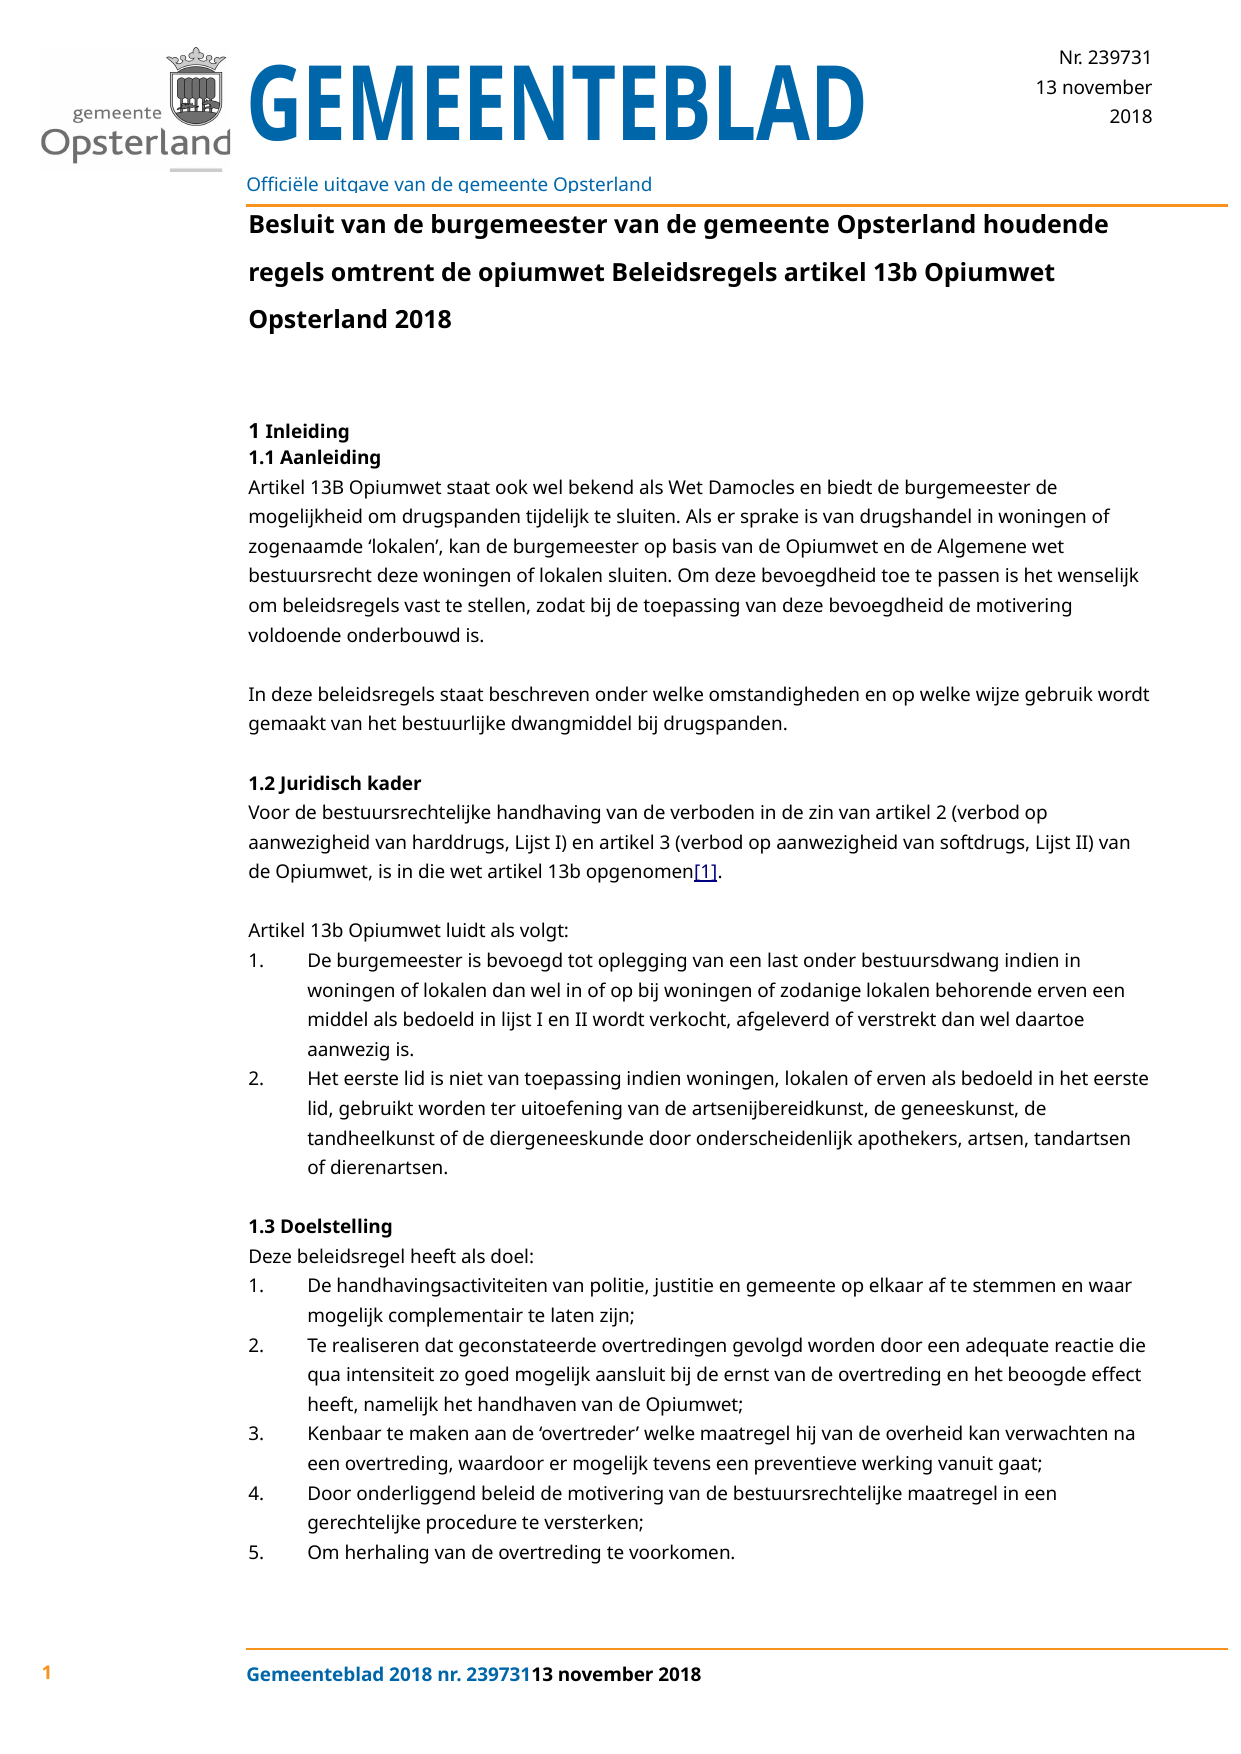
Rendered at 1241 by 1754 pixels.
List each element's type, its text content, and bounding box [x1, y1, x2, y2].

list Door onderliggend beleid de motivering van de bestuursrechtelijke maatregel in een gerechtelijke procedure te versterken; [248, 1480, 1152, 1535]
list Het eerste lid is niet van toepassing indien woningen, lokalen of erven als bedoeld in het eerste lid, gebruikt worden ter uitoefening van de artsenijbereidkunst, de geneeskunst, de tandheelkunst of de diergeneeskunde door onderscheidenlijk apothekers, artsen, tandartsen of dierenartsen. [248, 1066, 1152, 1180]
text 1.1 Aanleiding [248, 444, 1152, 470]
list Om herhaling van de overtreding te voorkomen. [248, 1539, 1152, 1565]
text Artikel 13B Opiumwet staat ook wel bekend als Wet Damocles en biedt de burgemeester de mogelijkheid om drugspanden tijdelijk te sluiten. Als er sprake is van drugshandel in woningen of zogenaamde ‘lokalen’, kan de burgemeester op basis van de Opiumwet en de Algemene wet bestuursrecht deze woningen of lokalen sluiten. Om deze bevoegdheid toe te passen is het wenselijk om beleidsregels vast te stellen, zodat bij de toepassing van deze bevoegdheid de motivering voldoende onderbouwd is. [248, 474, 1152, 648]
text 1.2 Juridisch kader [248, 770, 1152, 796]
list Kenbaar te maken aan de ‘overtreder’ welke maatregel hij van de overheid kan verwachten na een overtreding, waardoor er mogelijk tevens een preventieve werking vanuit gaat; [248, 1421, 1152, 1476]
text In deze beleidsregels staat beschreven onder welke omstandigheden en op welke wijze gebruik wordt gemaakt van het bestuurlijke dwangmiddel bij drugspanden. [248, 681, 1152, 736]
list Te realiseren dat geconstateerde overtredingen gevolgd worden door een adequate reactie die qua intensiteit zo goed mogelijk aansluit bij de ernst van de overtreding en het beoogde effect heeft, namelijk het handhaven van de Opiumwet; [248, 1332, 1152, 1417]
text Voor de bestuursrechtelijke handhaving van de verboden in de zin van artikel 2 (verbod op aanwezigheid van harddrugs, Lijst I) en artikel 3 (verbod op aanwezigheid van softdrugs, Lijst II) van de Opiumwet, is in die wet artikel 13b opgenomen[1]. [248, 799, 1152, 884]
picture [41, 47, 231, 172]
text Artikel 13b Opiumwet luidt als volgt: [248, 918, 1152, 943]
text Deze beleidsregel heeft als doel: [248, 1243, 1152, 1269]
list De handhavingsactiviteiten van politie, justitie en gemeente op elkaar af te stemmen en waar mogelijk complementair te laten zijn; [248, 1273, 1152, 1328]
list De burgemeester is bevoegd tot oplegging van een last onder bestuursdwang indien in woningen of lokalen dan wel in of op bij woningen of zodanige lokalen behorende erven een middel als bedoeld in lijst I en II wordt verkocht, afgeleverd of verstrekt dan wel daartoe aanwezig is. [248, 947, 1152, 1062]
text Besluit van de burgemeester van de gemeente Opsterland houdende regels omtrent de opiumwet Beleidsregels artikel 13b Opiumwet Opsterland 2018 [248, 207, 1152, 336]
text 1 Inleiding [248, 416, 1152, 444]
text 1.3 Doelstelling [248, 1213, 1152, 1239]
